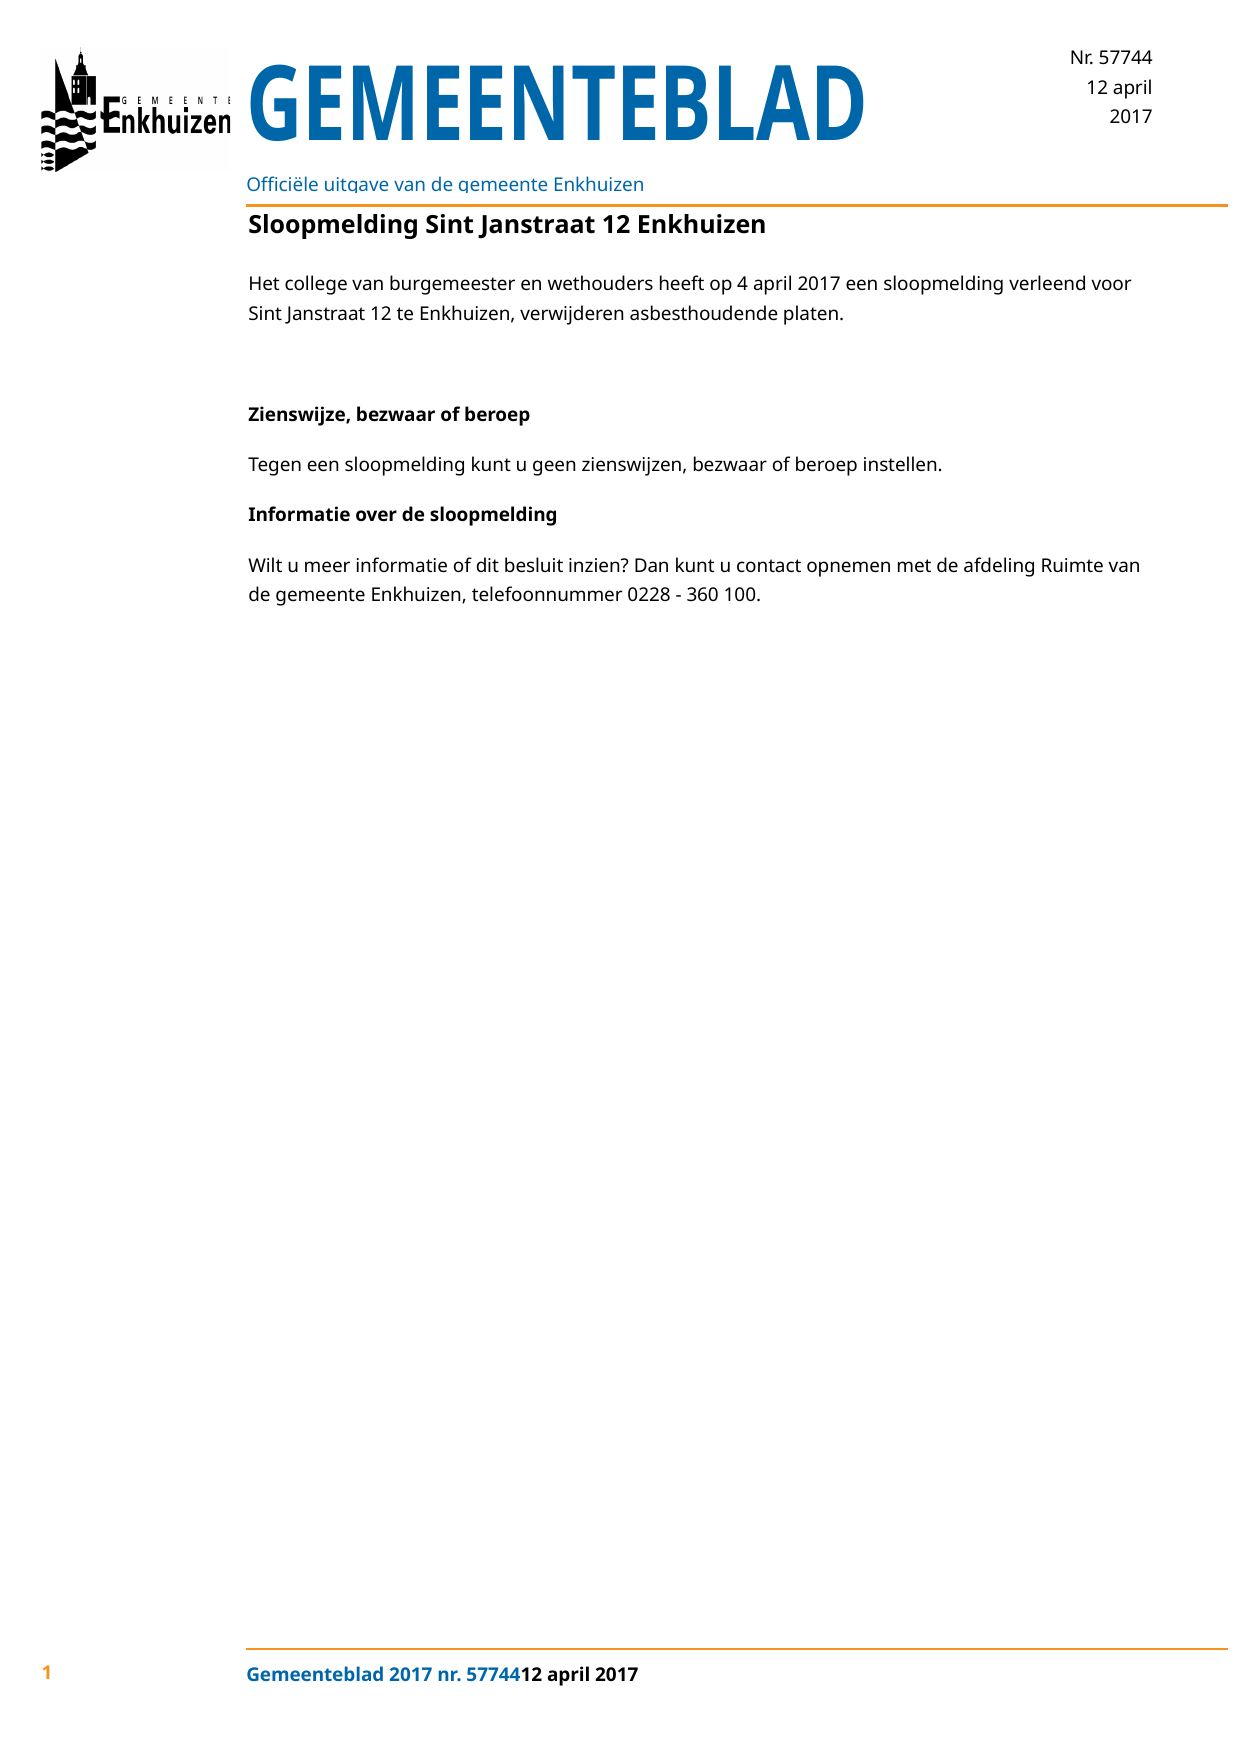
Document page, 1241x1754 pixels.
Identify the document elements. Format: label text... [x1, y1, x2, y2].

text Het college van burgemeester en wethouders heeft op 4 april 2017 een sloopmelding verleend voor Sint Janstraat 12 te Enkhuizen, verwijderen asbesthoudende platen. [248, 270, 1152, 326]
text Informatie over de sloopmelding [248, 502, 1152, 527]
picture [41, 47, 231, 172]
text Zienswijze, bezwaar of beroep [248, 401, 1152, 426]
text Wilt u meer informatie of dit besluit inzien? Dan kunt u contact opnemen met de afdeling Ruimte van de gemeente Enkhuizen, telefoonnummer 0228 - 360 100. [248, 552, 1152, 607]
text Sloopmelding Sint Janstraat 12 Enkhuizen [248, 207, 1152, 241]
text Tegen een sloopmelding kunt u geen zienswijzen, bezwaar of beroep instellen. [248, 451, 1152, 477]
